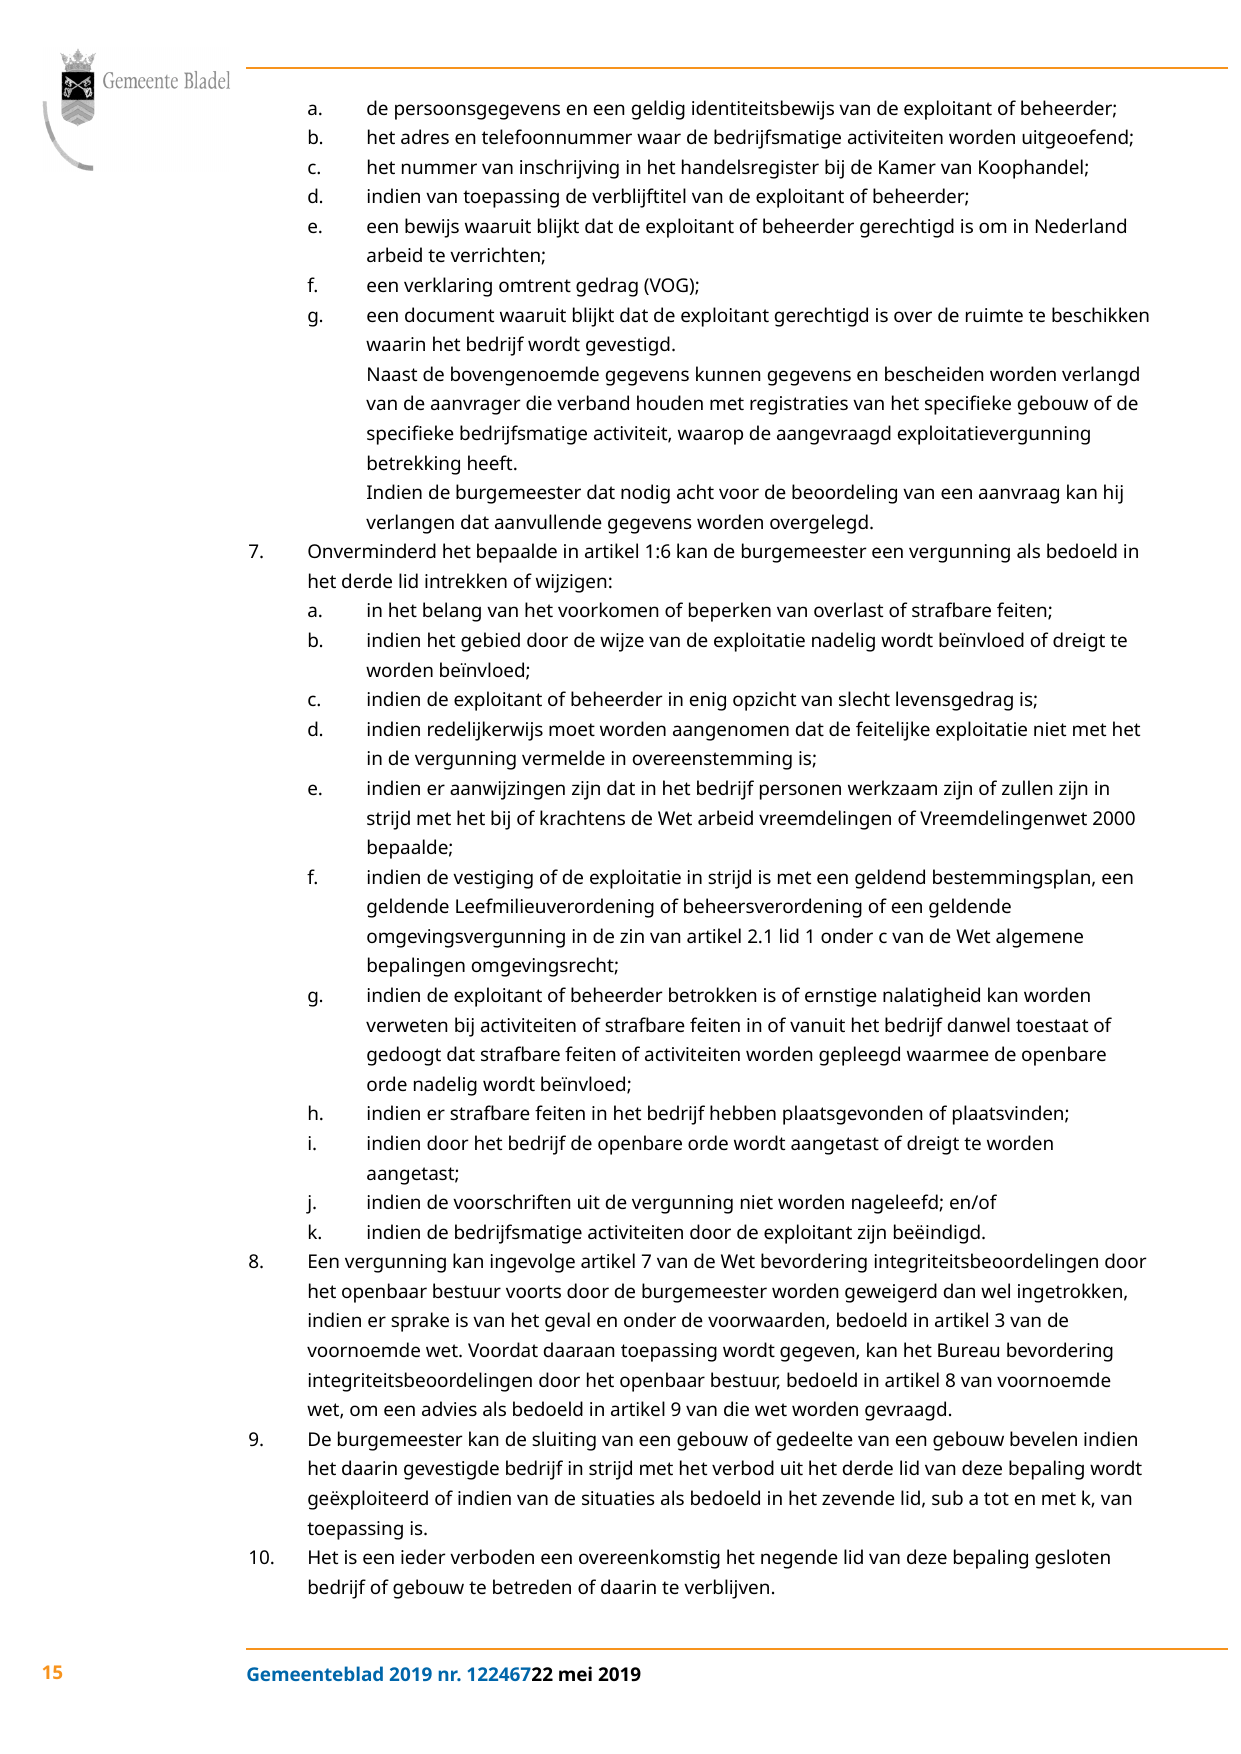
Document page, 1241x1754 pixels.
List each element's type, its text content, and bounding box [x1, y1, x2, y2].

list Indien de burgemeester dat nodig acht voor de beoordeling van een aanvraag kan hij verlangen dat aanvullende gegevens worden overgelegd. [307, 479, 1152, 535]
list indien er strafbare feiten in het bedrijf hebben plaatsgevonden of plaatsvinden; [307, 1101, 1152, 1126]
list Onverminderd het bepaalde in artikel 1:6 kan de burgemeester een vergunning als bedoeld in het derde lid intrekken of wijzigen: [248, 538, 1152, 594]
list indien van toepassing de verblijftitel van de exploitant of beheerder; [307, 183, 1152, 209]
list indien de exploitant of beheerder in enig opzicht van slecht levensgedrag is; [307, 686, 1152, 712]
list een bewijs waaruit blijkt dat de exploitant of beheerder gerechtigd is om in Nederland arbeid te verrichten; [307, 213, 1152, 268]
list indien de voorschriften uit de vergunning niet worden nageleefd; en/of [307, 1189, 1152, 1215]
list indien door het bedrijf de openbare orde wordt aangetast of dreigt te worden aangetast; [307, 1130, 1152, 1186]
list in het belang van het voorkomen of beperken van overlast of strafbare feiten; [307, 598, 1152, 623]
list indien de exploitant of beheerder betrokken is of ernstige nalatigheid kan worden verweten bij activiteiten of strafbare feiten in of vanuit het bedrijf danwel toestaat of gedoogt dat strafbare feiten of activiteiten worden gepleegd waarmee de openbare orde nadelig wordt beïnvloed; [307, 982, 1152, 1097]
list Het is een ieder verboden een overeenkomstig het negende lid van deze bepaling gesloten bedrijf of gebouw te betreden of daarin te verblijven. [248, 1544, 1152, 1600]
list De burgemeester kan de sluiting van een gebouw of gedeelte van een gebouw bevelen indien het daarin gevestigde bedrijf in strijd met het verbod uit het derde lid van deze bepaling wordt geëxploiteerd of indien van de situaties als bedoeld in het zevende lid, sub a tot en met k, van toepassing is. [248, 1426, 1152, 1541]
list indien er aanwijzingen zijn dat in het bedrijf personen werkzaam zijn of zullen zijn in strijd met het bij of krachtens de Wet arbeid vreemdelingen of Vreemdelingenwet 2000 bepaalde; [307, 775, 1152, 860]
list de persoonsgegevens en een geldig identiteitsbewijs van de exploitant of beheerder; [307, 95, 1152, 121]
list Naast de bovengenoemde gegevens kunnen gegevens en bescheiden worden verlangd van de aanvrager die verband houden met registraties van het specifieke gebouw of de specifieke bedrijfsmatige activiteit, waarop de aangevraagd exploitatievergunning betrekking heeft. [307, 361, 1152, 476]
list indien redelijkerwijs moet worden aangenomen dat de feitelijke exploitatie niet met het in de vergunning vermelde in overeenstemming is; [307, 716, 1152, 771]
list het adres en telefoonnummer waar de bedrijfsmatige activiteiten worden uitgeoefend; [307, 124, 1152, 150]
list Een vergunning kan ingevolge artikel 7 van de Wet bevordering integriteitsbeoordelingen door het openbaar bestuur voorts door de burgemeester worden geweigerd dan wel ingetrokken, indien er sprake is van het geval en onder de voorwaarden, bedoeld in artikel 3 van de voornoemde wet. Voordat daaraan toepassing wordt gegeven, kan het Bureau bevordering integriteitsbeoordelingen door het openbaar bestuur, bedoeld in artikel 8 van voornoemde wet, om een advies als bedoeld in artikel 9 van die wet worden gevraagd. [248, 1248, 1152, 1422]
list indien de vestiging of de exploitatie in strijd is met een geldend bestemmingsplan, een geldende Leefmilieuverordening of beheersverordening of een geldende omgevingsvergunning in de zin van artikel 2.1 lid 1 onder c van de Wet algemene bepalingen omgevingsrecht; [307, 864, 1152, 978]
picture [41, 47, 231, 172]
list indien het gebied door de wijze van de exploitatie nadelig wordt beïnvloed of dreigt te worden beïnvloed; [307, 627, 1152, 683]
list een document waaruit blijkt dat de exploitant gerechtigd is over de ruimte te beschikken waarin het bedrijf wordt gevestigd. [307, 302, 1152, 357]
list indien de bedrijfsmatige activiteiten door de exploitant zijn beëindigd. [307, 1219, 1152, 1245]
list een verklaring omtrent gedrag (VOG); [307, 272, 1152, 298]
list het nummer van inschrijving in het handelsregister bij de Kamer van Koophandel; [307, 154, 1152, 180]
